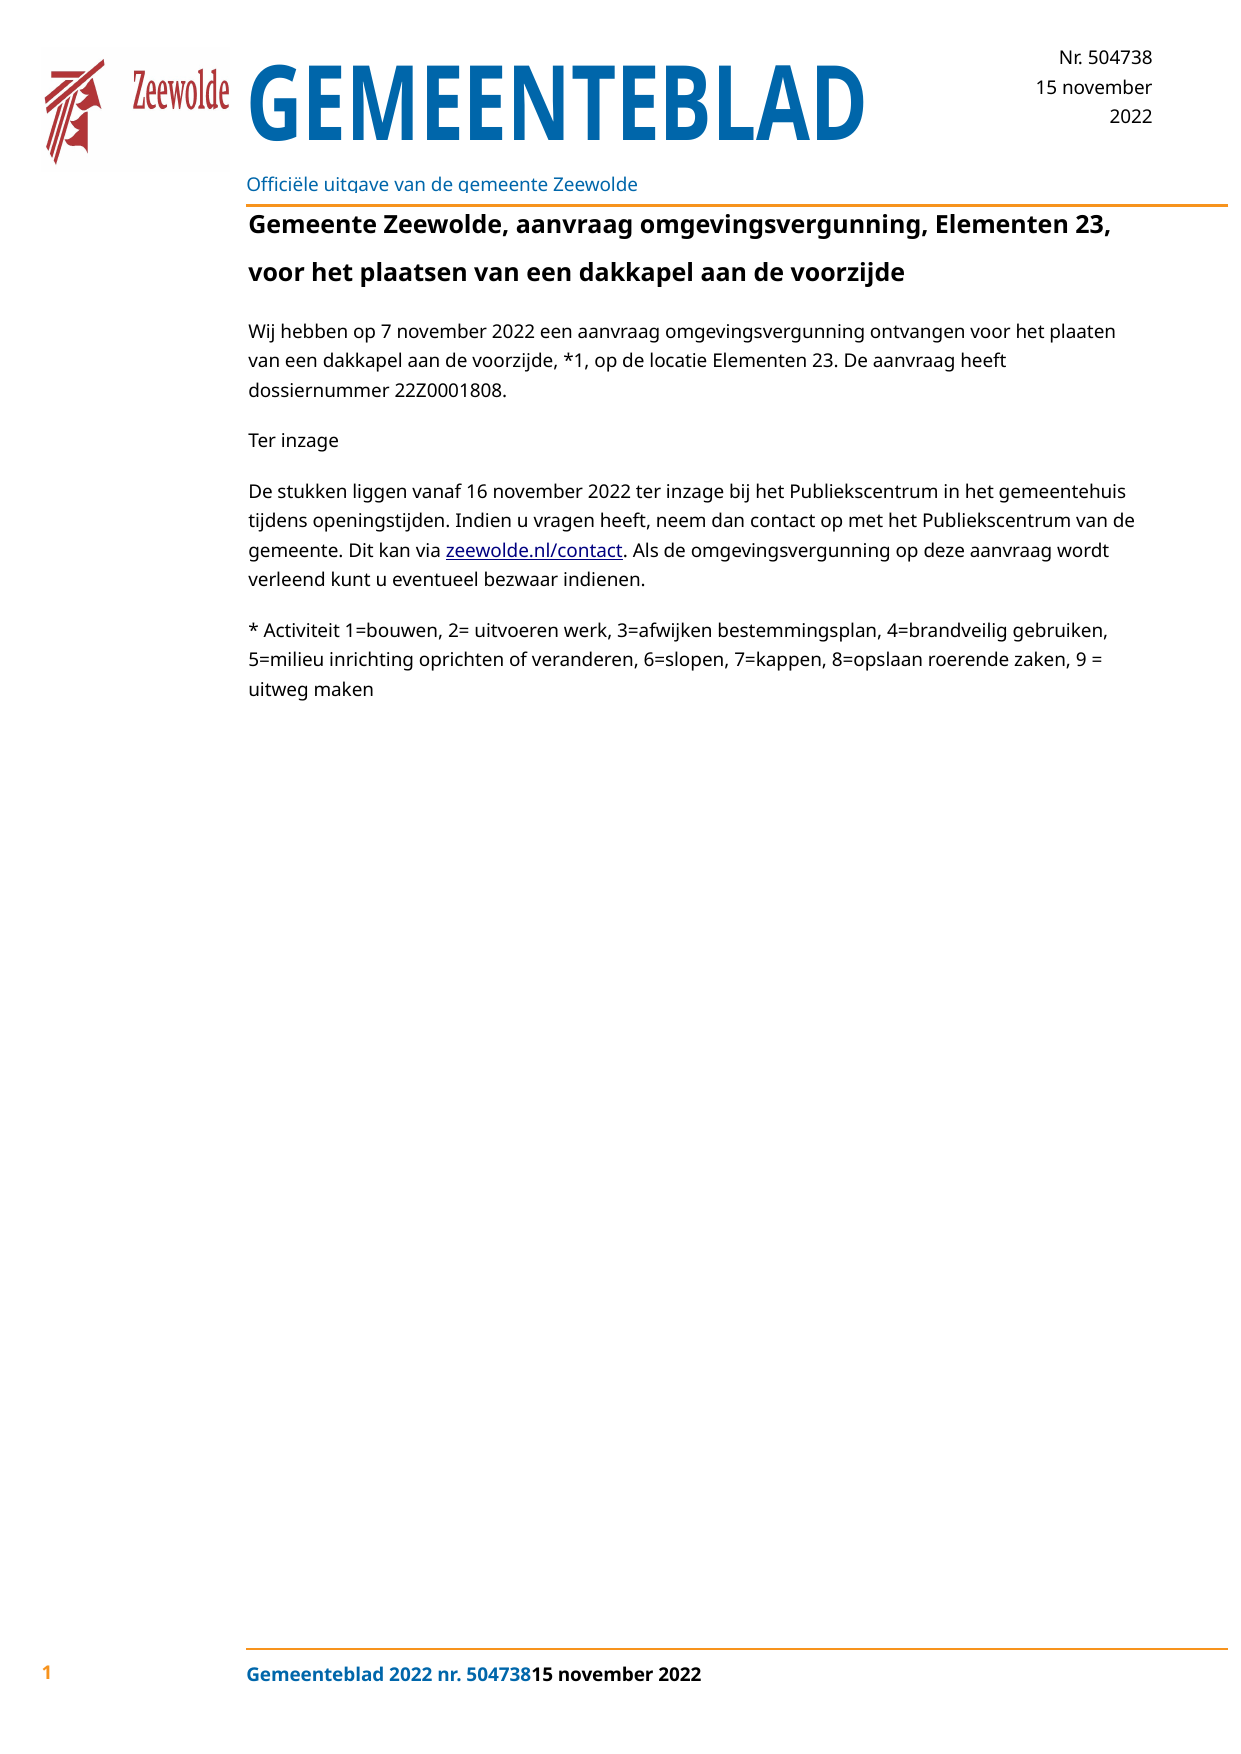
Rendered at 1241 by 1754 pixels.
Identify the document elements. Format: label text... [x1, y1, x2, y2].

text * Activiteit 1=bouwen, 2= uitvoeren werk, 3=afwijken bestemmingsplan, 4=brandveilig gebruiken, 5=milieu inrichting oprichten of veranderen, 6=slopen, 7=kappen, 8=opslaan roerende zaken, 9 = uitweg maken [248, 617, 1152, 702]
text Wij hebben op 7 november 2022 een aanvraag omgevingsvergunning ontvangen voor het plaaten van een dakkapel aan de voorzijde, *1, op de locatie Elementen 23. De aanvraag heeft dossiernummer 22Z0001808. [248, 318, 1152, 403]
text De stukken liggen vanaf 16 november 2022 ter inzage bij het Publiekscentrum in het gemeentehuis tijdens openingstijden. Indien u vragen heeft, neem dan contact op met het Publiekscentrum van de gemeente. Dit kan via zeewolde.nl/contact. Als de omgevingsvergunning op deze aanvraag wordt verleend kunt u eventueel bezwaar indienen. [248, 478, 1152, 592]
text Gemeente Zeewolde, aanvraag omgevingsvergunning, Elementen 23, voor het plaatsen van een dakkapel aan de voorzijde [248, 207, 1152, 288]
picture [41, 47, 231, 172]
text Ter inzage [248, 427, 1152, 453]
